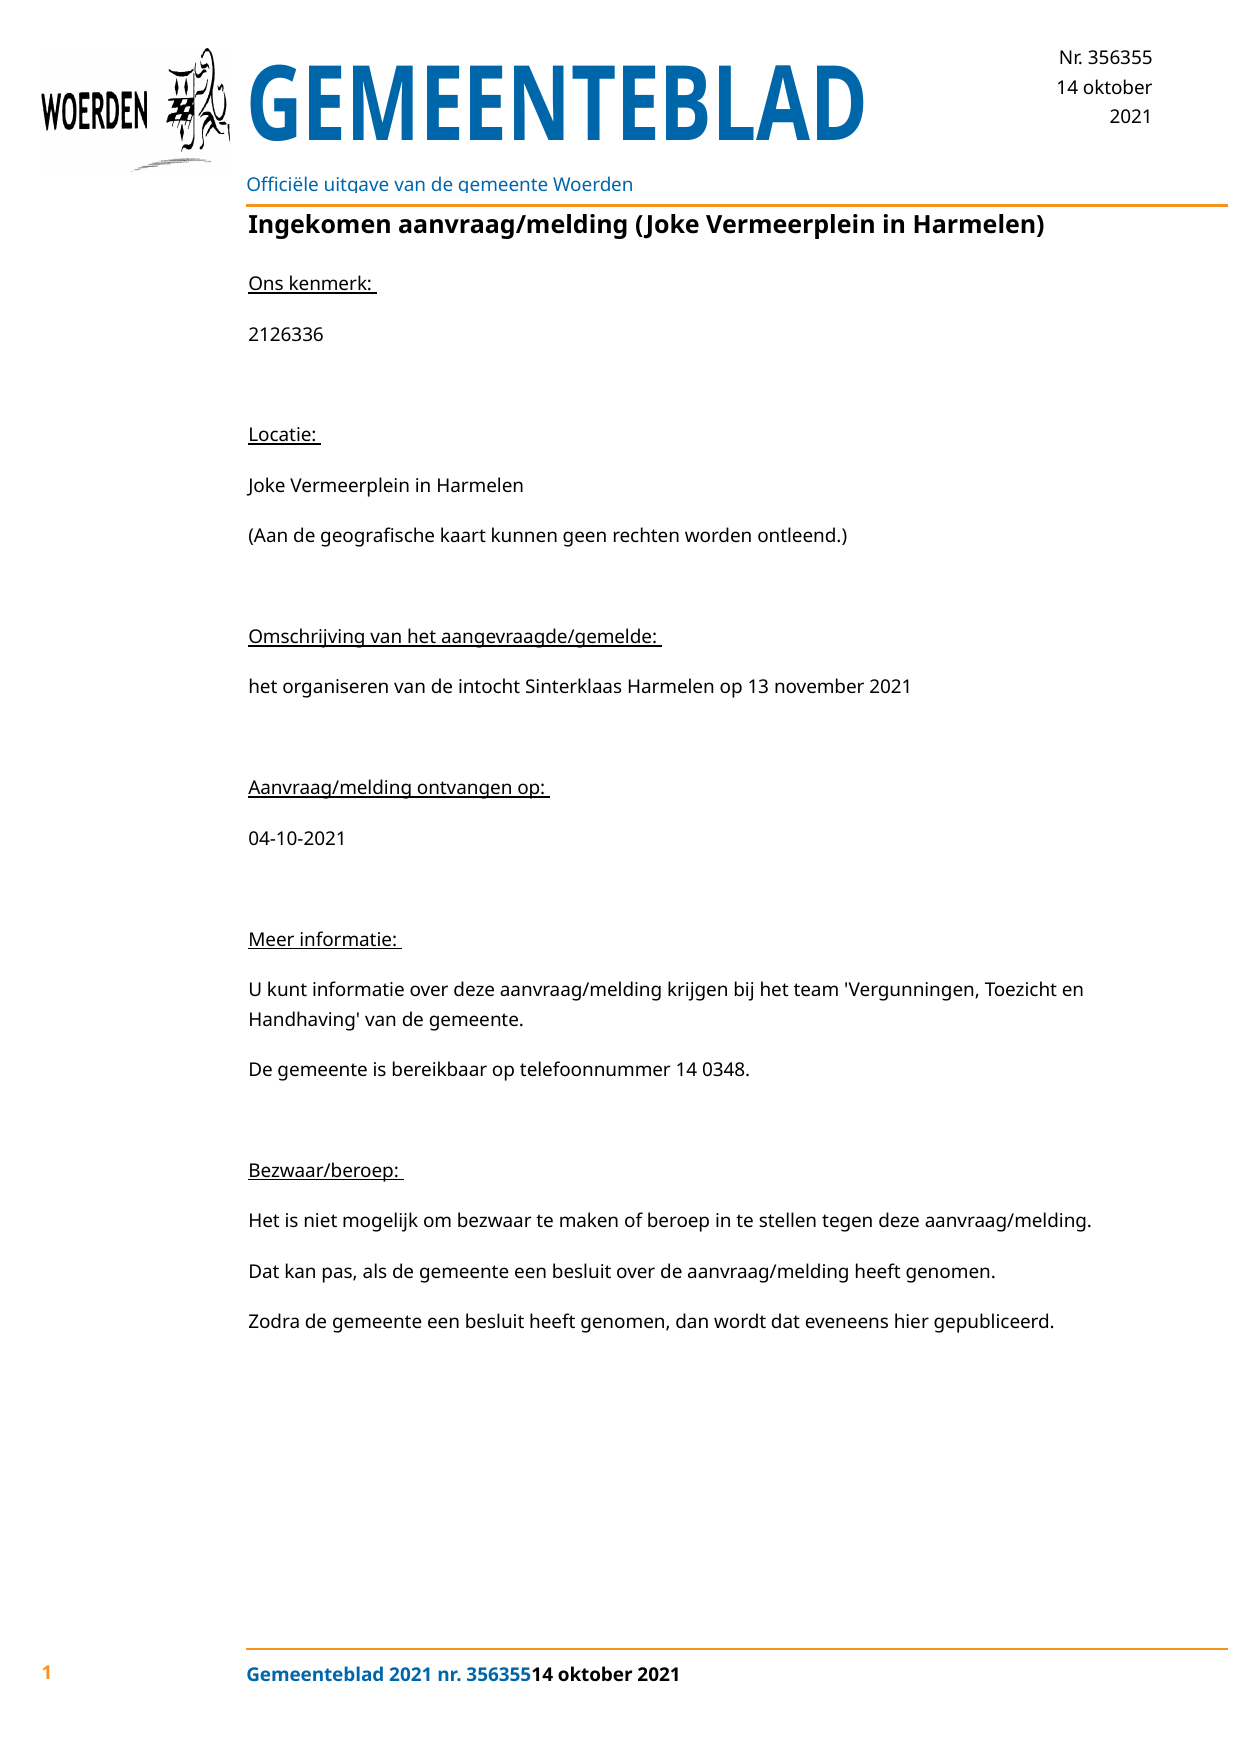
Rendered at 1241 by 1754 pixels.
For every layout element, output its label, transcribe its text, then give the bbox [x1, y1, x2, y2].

text (Aan de geografische kaart kunnen geen rechten worden ontleend.) [248, 522, 1152, 548]
text U kunt informatie over deze aanvraag/melding krijgen bij het team 'Vergunningen, Toezicht en Handhaving' van de gemeente. [248, 976, 1152, 1031]
text Locatie: [248, 422, 1152, 447]
text Bezwaar/beroep: [248, 1157, 1152, 1183]
text het organiseren van de intocht Sinterklaas Harmelen op 13 november 2021 [248, 674, 1152, 699]
text 04-10-2021 [248, 825, 1152, 851]
text Dat kan pas, als de gemeente een besluit over de aanvraag/melding heeft genomen. [248, 1258, 1152, 1283]
text De gemeente is bereikbaar op telefoonnummer 14 0348. [248, 1056, 1152, 1082]
text Omschrijving van het aangevraagde/gemelde: [248, 623, 1152, 649]
text 2126336 [248, 321, 1152, 346]
text Zodra de gemeente een besluit heeft genomen, dan wordt dat eveneens hier gepubliceerd. [248, 1308, 1152, 1334]
text Joke Vermeerplein in Harmelen [248, 472, 1152, 498]
text Het is niet mogelijk om bezwaar te maken of beroep in te stellen tegen deze aanvraag/melding. [248, 1207, 1152, 1233]
text Aanvraag/melding ontvangen op: [248, 774, 1152, 800]
picture [41, 47, 231, 172]
text Ons kenmerk: [248, 270, 1152, 296]
text Meer informatie: [248, 926, 1152, 951]
text Ingekomen aanvraag/melding (Joke Vermeerplein in Harmelen) [248, 207, 1152, 241]
